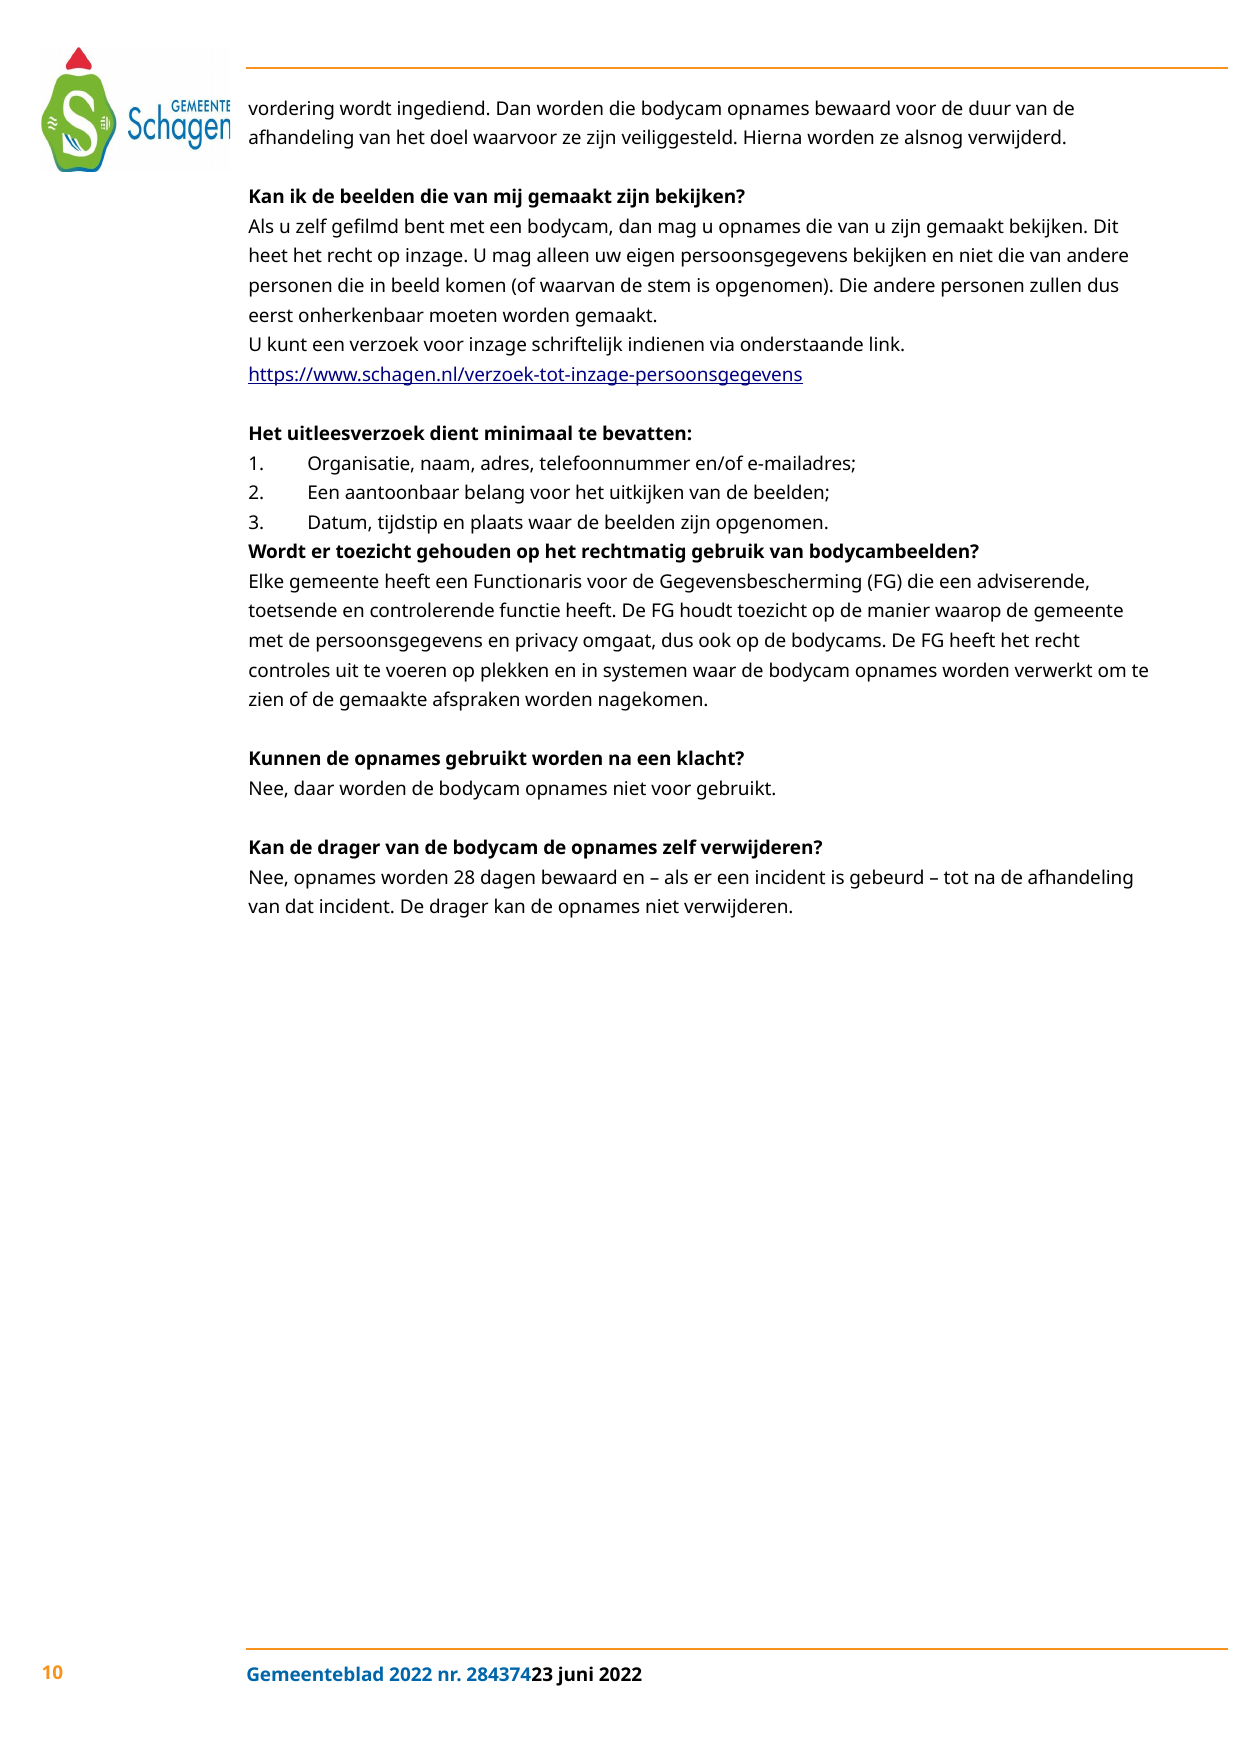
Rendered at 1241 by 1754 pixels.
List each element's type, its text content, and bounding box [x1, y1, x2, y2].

text U kunt een verzoek voor inzage schriftelijk indienen via onderstaande link. https://www.schagen.nl/verzoek-tot-inzage-persoonsgegevens [248, 331, 1152, 387]
text vordering wordt ingediend. Dan worden die bodycam opnames bewaard voor de duur van de afhandeling van het doel waarvoor ze zijn veiliggesteld. Hierna worden ze alsnog verwijderd. [248, 95, 1152, 150]
picture [41, 47, 231, 172]
text Als u zelf gefilmd bent met een bodycam, dan mag u opnames die van u zijn gemaakt bekijken. Dit heet het recht op inzage. U mag alleen uw eigen persoonsgegevens bekijken en niet die van andere personen die in beeld komen (of waarvan de stem is opgenomen). Die andere personen zullen dus eerst onherkenbaar moeten worden gemaakt. [248, 213, 1152, 328]
text Wordt er toezicht gehouden op het rechtmatig gebruik van bodycambeelden? [248, 538, 1152, 564]
text Het uitleesverzoek dient minimaal te bevatten: [248, 420, 1152, 446]
text Kunnen de opnames gebruikt worden na een klacht? [248, 746, 1152, 771]
text Nee, daar worden de bodycam opnames niet voor gebruikt. [248, 775, 1152, 801]
text Kan ik de beelden die van mij gemaakt zijn bekijken? [248, 183, 1152, 209]
text Kan de drager van de bodycam de opnames zelf verwijderen? [248, 834, 1152, 860]
text Elke gemeente heeft een Functionaris voor de Gegevensbescherming (FG) die een adviserende, toetsende en controlerende functie heeft. De FG houdt toezicht op de manier waarop de gemeente met de persoonsgegevens en privacy omgaat, dus ook op de bodycams. De FG heeft het recht controles uit te voeren op plekken en in systemen waar de bodycam opnames worden verwerkt om te zien of de gemaakte afspraken worden nagekomen. [248, 568, 1152, 712]
text Nee, opnames worden 28 dagen bewaard en – als er een incident is gebeurd – tot na de afhandeling van dat incident. De drager kan de opnames niet verwijderen. [248, 864, 1152, 919]
list Organisatie, naam, adres, telefoonnummer en/of e-mailadres; [248, 450, 1152, 476]
list Een aantoonbaar belang voor het uitkijken van de beelden; [248, 479, 1152, 505]
list Datum, tijdstip en plaats waar de beelden zijn opgenomen. [248, 509, 1152, 535]
